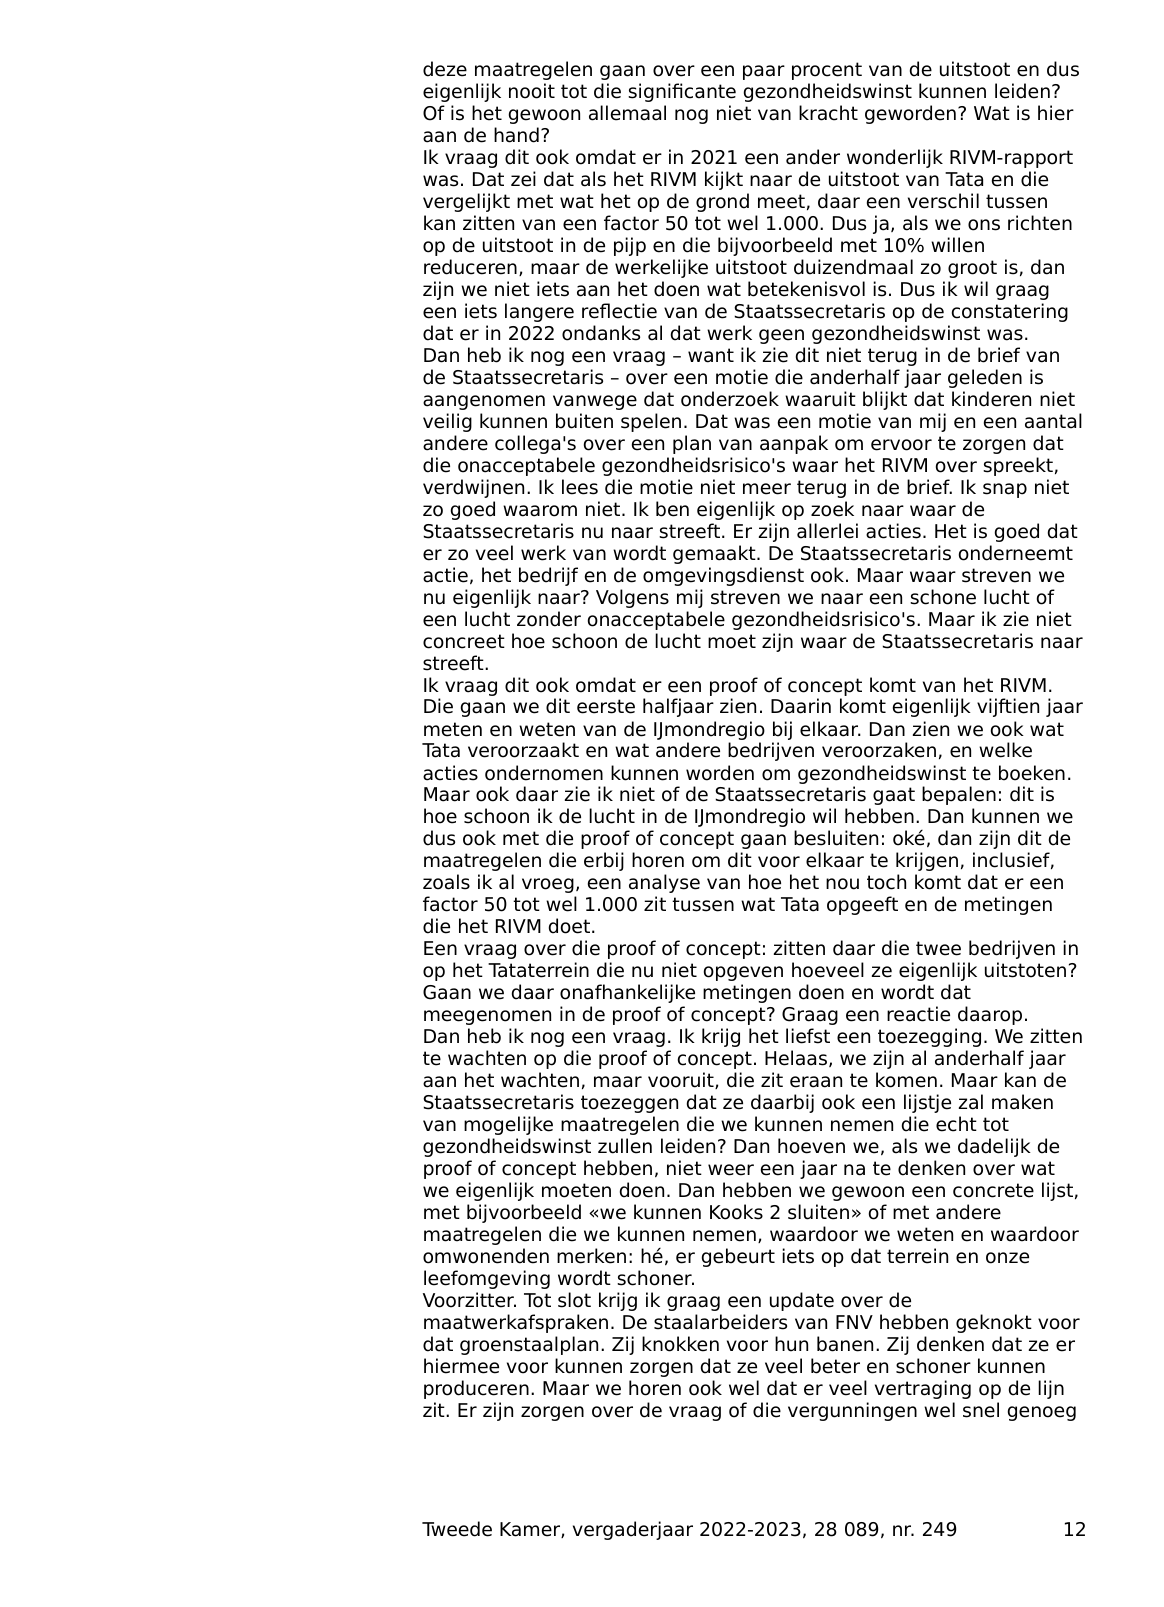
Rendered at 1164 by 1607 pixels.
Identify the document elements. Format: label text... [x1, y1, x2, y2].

text Ik vraag dit ook omdat er een proof of concept komt van het RIVM. Die gaan we dit eerste halfjaar zien. Daarin komt eigenlijk vijftien jaar meten en weten van de IJmondregio bij elkaar. Dan zien we ook wat Tata veroorzaakt en wat andere bedrijven veroorzaken, en welke acties ondernomen kunnen worden om gezondheidswinst te boeken. Maar ook daar zie ik niet of de Staatssecretaris gaat bepalen: dit is hoe schoon ik de lucht in de IJmondregio wil hebben. Dan kunnen we dus ook met die proof of concept gaan besluiten: oké, dan zijn dit de maatregelen die erbij horen om dit voor elkaar te krijgen, inclusief, zoals ik al vroeg, een analyse van hoe het nou toch komt dat er een factor 50 tot wel 1.000 zit tussen wat Tata opgeeft en de metingen die het RIVM doet. [422, 674, 1087, 938]
text Dan heb ik nog een vraag. Ik krijg het liefst een toezegging. We zitten te wachten op die proof of concept. Helaas, we zijn al anderhalf jaar aan het wachten, maar vooruit, die zit eraan te komen. Maar kan de Staatssecretaris toezeggen dat ze daarbij ook een lijstje zal maken van mogelijke maatregelen die we kunnen nemen die echt tot gezondheidswinst zullen leiden? Dan hoeven we, als we dadelijk de proof of concept hebben, niet weer een jaar na te denken over wat we eigenlijk moeten doen. Dan hebben we gewoon een concrete lijst, met bijvoorbeeld «we kunnen Kooks 2 sluiten» of met andere maatregelen die we kunnen nemen, waardoor we weten en waardoor omwonenden merken: hé, er gebeurt iets op dat terrein en onze leefomgeving wordt schoner. [422, 1026, 1087, 1290]
text deze maatregelen gaan over een paar procent van de uitstoot en dus eigenlijk nooit tot die significante gezondheidswinst kunnen leiden? Of is het gewoon allemaal nog niet van kracht geworden? Wat is hier aan de hand? [422, 59, 1087, 147]
text Ik vraag dit ook omdat er in 2021 een ander wonderlijk RIVM-rapport was. Dat zei dat als het RIVM kijkt naar de uitstoot van Tata en die vergelijkt met wat het op de grond meet, daar een verschil tussen kan zitten van een factor 50 tot wel 1.000. Dus ja, als we ons richten op de uitstoot in de pijp en die bijvoorbeeld met 10% willen reduceren, maar de werkelijke uitstoot duizendmaal zo groot is, dan zijn we niet iets aan het doen wat betekenisvol is. Dus ik wil graag een iets langere reflectie van de Staatssecretaris op de constatering dat er in 2022 ondanks al dat werk geen gezondheidswinst was. [422, 147, 1087, 345]
text Dan heb ik nog een vraag – want ik zie dit niet terug in de brief van de Staatssecretaris – over een motie die anderhalf jaar geleden is aangenomen vanwege dat onderzoek waaruit blijkt dat kinderen niet veilig kunnen buiten spelen. Dat was een motie van mij en een aantal andere collega's over een plan van aanpak om ervoor te zorgen dat die onacceptabele gezondheidsrisico's waar het RIVM over spreekt, verdwijnen. Ik lees die motie niet meer terug in de brief. Ik snap niet zo goed waarom niet. Ik ben eigenlijk op zoek naar waar de Staatssecretaris nu naar streeft. Er zijn allerlei acties. Het is goed dat er zo veel werk van wordt gemaakt. De Staatssecretaris onderneemt actie, het bedrijf en de omgevingsdienst ook. Maar waar streven we nu eigenlijk naar? Volgens mij streven we naar een schone lucht of een lucht zonder onacceptabele gezondheidsrisico's. Maar ik zie niet concreet hoe schoon de lucht moet zijn waar de Staatssecretaris naar streeft. [422, 345, 1087, 674]
text Voorzitter. Tot slot krijg ik graag een update over de maatwerkafspraken. De staalarbeiders van FNV hebben geknokt voor dat groenstaalplan. Zij knokken voor hun banen. Zij denken dat ze er hiermee voor kunnen zorgen dat ze veel beter en schoner kunnen produceren. Maar we horen ook wel dat er veel vertraging op de lijn zit. Er zijn zorgen over de vraag of die vergunningen wel snel genoeg [422, 1290, 1087, 1422]
text Een vraag over die proof of concept: zitten daar die twee bedrijven in op het Tataterrein die nu niet opgeven hoeveel ze eigenlijk uitstoten? Gaan we daar onafhankelijke metingen doen en wordt dat meegenomen in de proof of concept? Graag een reactie daarop. [422, 938, 1087, 1026]
